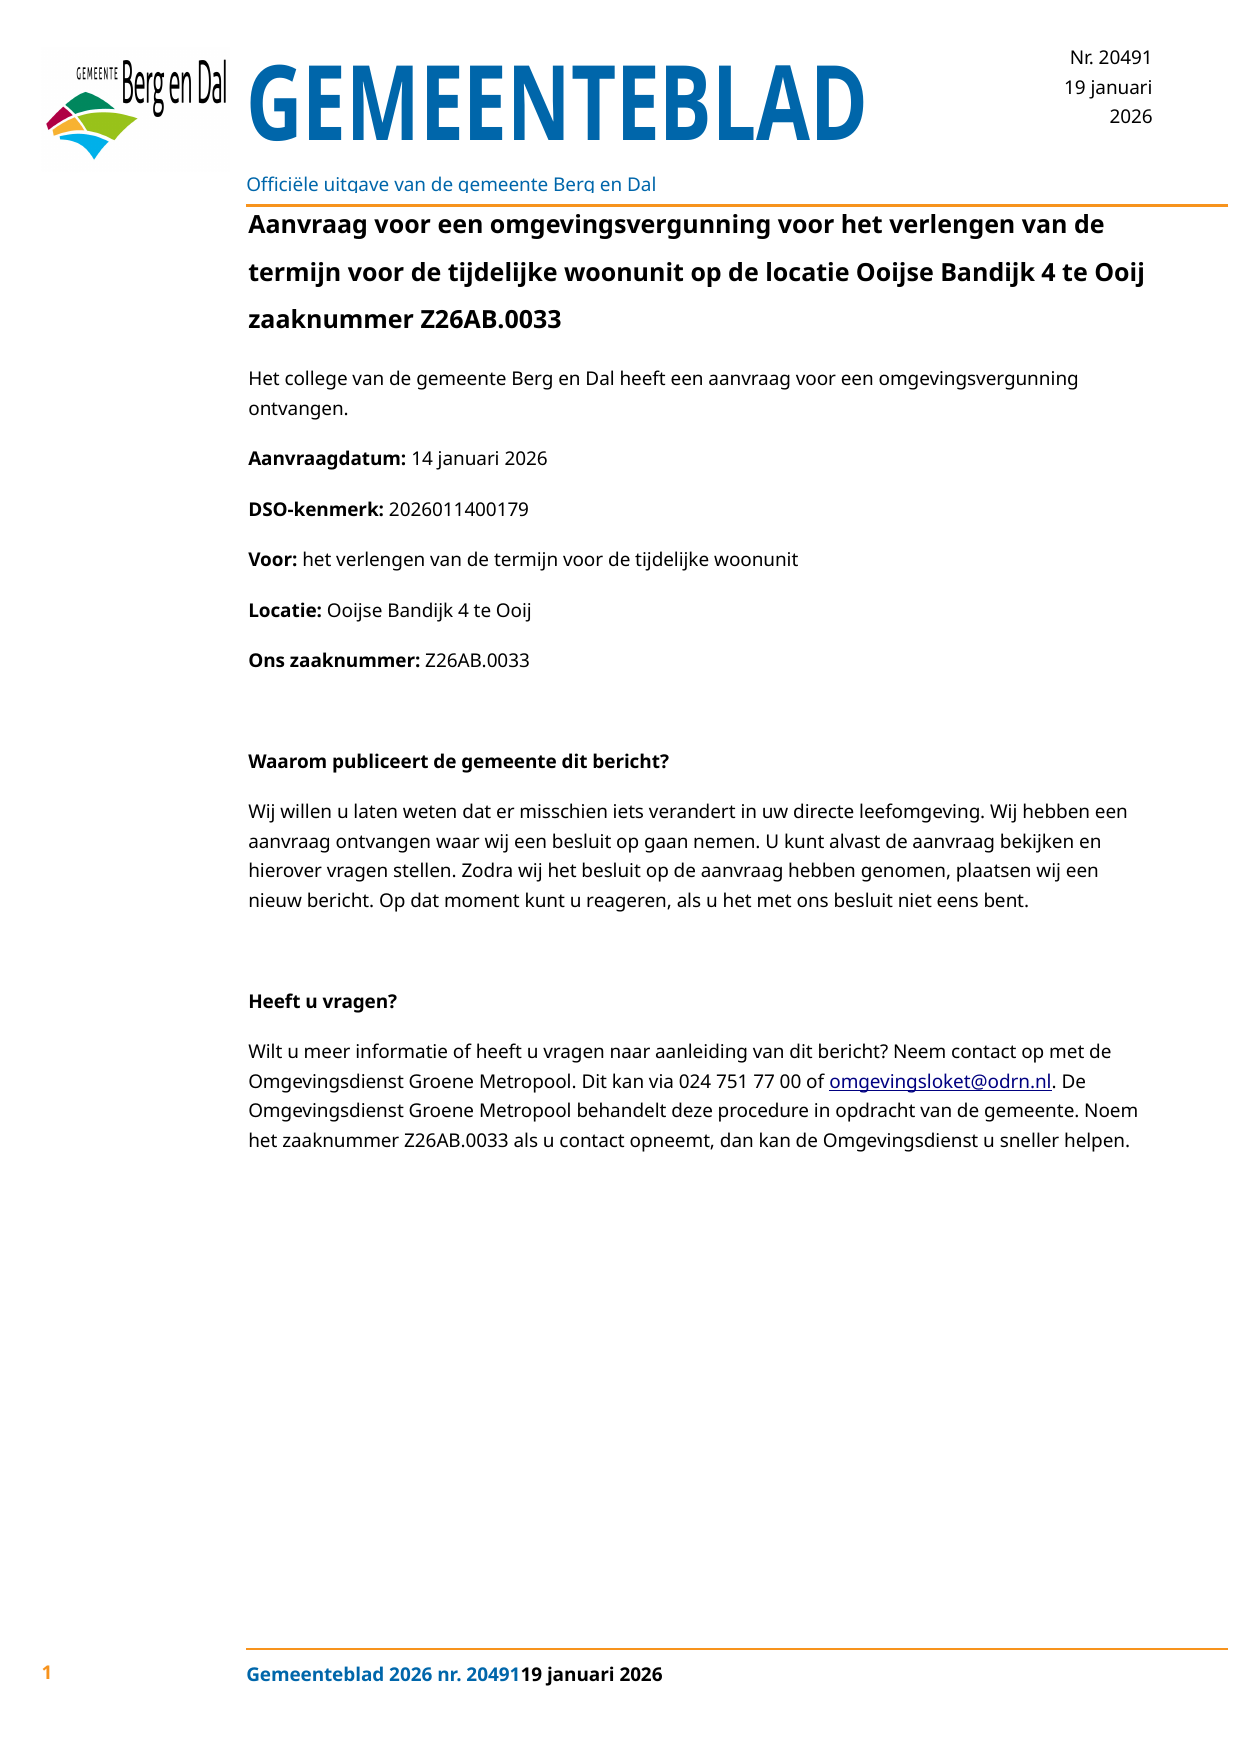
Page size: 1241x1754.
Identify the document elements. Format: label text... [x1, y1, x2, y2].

text Locatie: Ooijse Bandijk 4 te Ooij [248, 597, 1152, 622]
text Ons zaaknummer: Z26AB.0033 [248, 647, 1152, 673]
picture [41, 47, 231, 172]
text Voor: het verlengen van de termijn voor de tijdelijke woonunit [248, 546, 1152, 572]
text Wilt u meer informatie of heeft u vragen naar aanleiding van dit bericht? Neem contact op met de Omgevingsdienst Groene Metropool. Dit kan via 024 751 77 00 of omgevingsloket@odrn.nl. De Omgevingsdienst Groene Metropool behandelt deze procedure in opdracht van de gemeente. Noem het zaaknummer Z26AB.0033 als u contact opneemt, dan kan de Omgevingsdienst u sneller helpen. [248, 1038, 1152, 1153]
text Aanvraag voor een omgevingsvergunning voor het verlengen van de termijn voor de tijdelijke woonunit op de locatie Ooijse Bandijk 4 te Ooij zaaknummer Z26AB.0033 [248, 207, 1152, 336]
text Wij willen u laten weten dat er misschien iets verandert in uw directe leefomgeving. Wij hebben een aanvraag ontvangen waar wij een besluit op gaan nemen. U kunt alvast de aanvraag bekijken en hierover vragen stellen. Zodra wij het besluit op de aanvraag hebben genomen, plaatsen wij een nieuw bericht. Op dat moment kunt u reageren, als u het met ons besluit niet eens bent. [248, 798, 1152, 913]
text DSO-kenmerk: 2026011400179 [248, 496, 1152, 522]
text Waarom publiceert de gemeente dit bericht? [248, 748, 1152, 774]
text Heeft u vragen? [248, 988, 1152, 1014]
text Aanvraagdatum: 14 januari 2026 [248, 446, 1152, 471]
text Het college van de gemeente Berg en Dal heeft een aanvraag voor een omgevingsvergunning ontvangen. [248, 366, 1152, 421]
